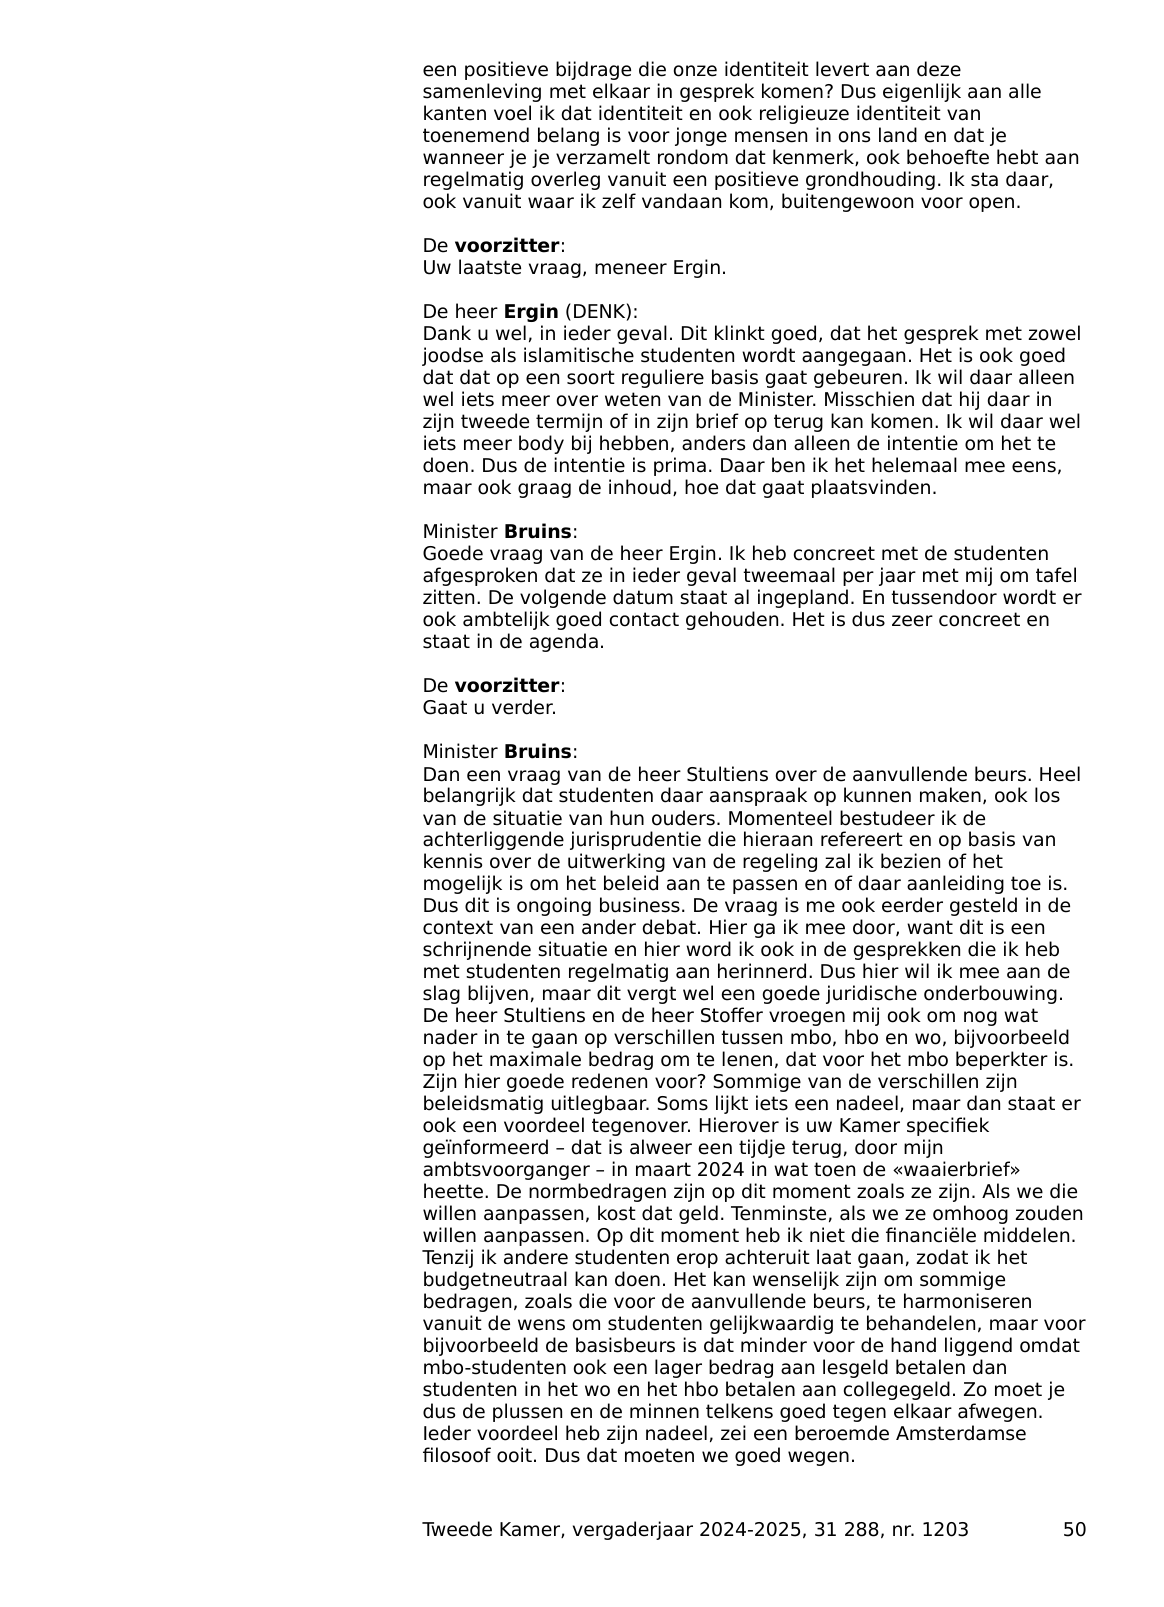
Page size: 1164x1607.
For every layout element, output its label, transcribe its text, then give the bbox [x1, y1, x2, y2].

text Gaat u verder. [422, 697, 1087, 719]
text Minister Bruins: [422, 741, 1087, 763]
text Dan een vraag van de heer Stultiens over de aanvullende beurs. Heel belangrijk dat studenten daar aanspraak op kunnen maken, ook los van de situatie van hun ouders. Momenteel bestudeer ik de achterliggende jurisprudentie die hieraan refereert en op basis van kennis over de uitwerking van de regeling zal ik bezien of het mogelijk is om het beleid aan te passen en of daar aanleiding toe is. Dus dit is ongoing business. De vraag is me ook eerder gesteld in de context van een ander debat. Hier ga ik mee door, want dit is een schrijnende situatie en hier word ik ook in de gesprekken die ik heb met studenten regelmatig aan herinnerd. Dus hier wil ik mee aan de slag blijven, maar dit vergt wel een goede juridische onderbouwing. [422, 763, 1087, 1005]
text De voorzitter: [422, 235, 1087, 257]
text Minister Bruins: [422, 521, 1087, 543]
text Uw laatste vraag, meneer Ergin. [422, 257, 1087, 279]
text Dank u wel, in ieder geval. Dit klinkt goed, dat het gesprek met zowel joodse als islamitische studenten wordt aangegaan. Het is ook goed dat dat op een soort reguliere basis gaat gebeuren. Ik wil daar alleen wel iets meer over weten van de Minister. Misschien dat hij daar in zijn tweede termijn of in zijn brief op terug kan komen. Ik wil daar wel iets meer body bij hebben, anders dan alleen de intentie om het te doen. Dus de intentie is prima. Daar ben ik het helemaal mee eens, maar ook graag de inhoud, hoe dat gaat plaatsvinden. [422, 323, 1087, 499]
text Goede vraag van de heer Ergin. Ik heb concreet met de studenten afgesproken dat ze in ieder geval tweemaal per jaar met mij om tafel zitten. De volgende datum staat al ingepland. En tussendoor wordt er ook ambtelijk goed contact gehouden. Het is dus zeer concreet en staat in de agenda. [422, 543, 1087, 653]
text De voorzitter: [422, 675, 1087, 697]
text De heer Ergin (DENK): [422, 301, 1087, 323]
text De heer Stultiens en de heer Stoffer vroegen mij ook om nog wat nader in te gaan op verschillen tussen mbo, hbo en wo, bijvoorbeeld op het maximale bedrag om te lenen, dat voor het mbo beperkter is. Zijn hier goede redenen voor? Sommige van de verschillen zijn beleidsmatig uitlegbaar. Soms lijkt iets een nadeel, maar dan staat er ook een voordeel tegenover. Hierover is uw Kamer specifiek geïnformeerd – dat is alweer een tijdje terug, door mijn ambtsvoorganger – in maart 2024 in wat toen de «waaierbrief» heette. De normbedragen zijn op dit moment zoals ze zijn. Als we die willen aanpassen, kost dat geld. Tenminste, als we ze omhoog zouden willen aanpassen. Op dit moment heb ik niet die financiële middelen. Tenzij ik andere studenten erop achteruit laat gaan, zodat ik het budgetneutraal kan doen. Het kan wenselijk zijn om sommige bedragen, zoals die voor de aanvullende beurs, te harmoniseren vanuit de wens om studenten gelijkwaardig te behandelen, maar voor bijvoorbeeld de basisbeurs is dat minder voor de hand liggend omdat mbo-studenten ook een lager bedrag aan lesgeld betalen dan studenten in het wo en het hbo betalen aan collegegeld. Zo moet je dus de plussen en de minnen telkens goed tegen elkaar afwegen. Ieder voordeel heb zijn nadeel, zei een beroemde Amsterdamse filosoof ooit. Dus dat moeten we goed wegen. [422, 1005, 1087, 1467]
text een positieve bijdrage die onze identiteit levert aan deze samenleving met elkaar in gesprek komen? Dus eigenlijk aan alle kanten voel ik dat identiteit en ook religieuze identiteit van toenemend belang is voor jonge mensen in ons land en dat je wanneer je je verzamelt rondom dat kenmerk, ook behoefte hebt aan regelmatig overleg vanuit een positieve grondhouding. Ik sta daar, ook vanuit waar ik zelf vandaan kom, buitengewoon voor open. [422, 59, 1087, 213]
